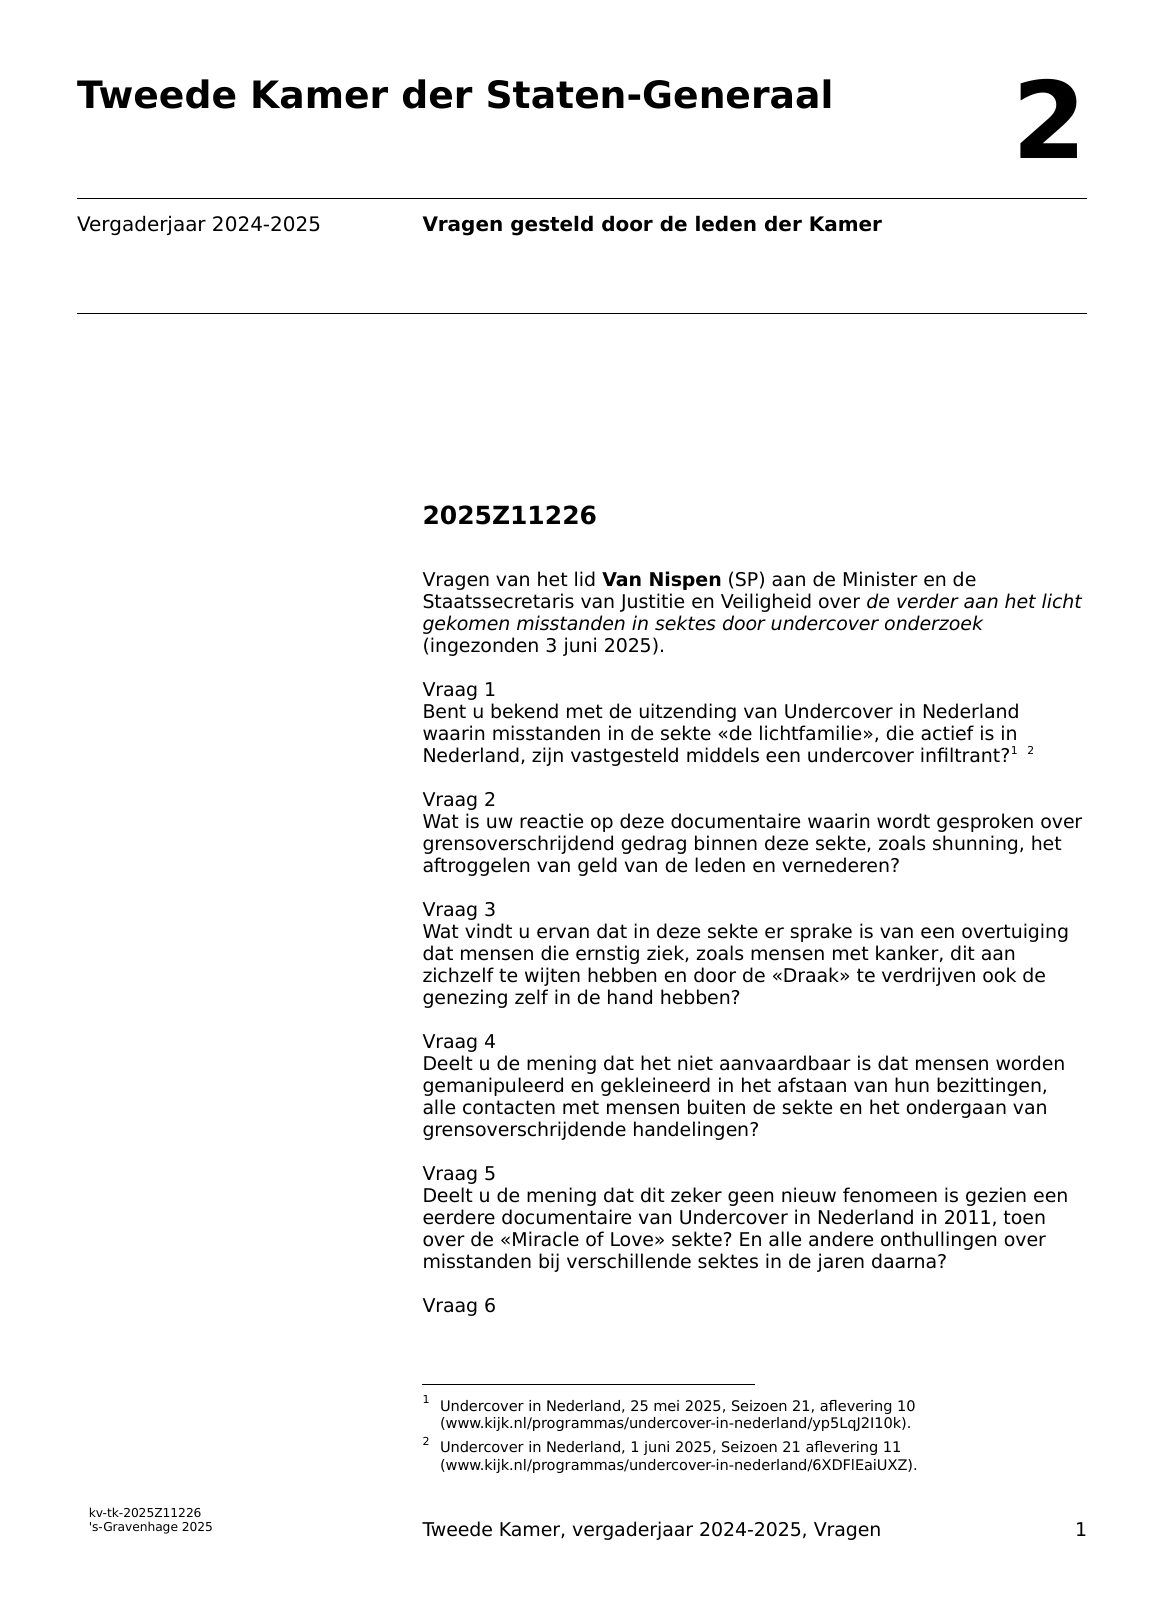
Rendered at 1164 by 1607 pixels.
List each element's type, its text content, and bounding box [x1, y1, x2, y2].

text Vraag 5 [422, 1163, 1087, 1185]
text Vraag 3 [422, 899, 1087, 921]
table_cell Vragen gesteld door de leden der Kamer [422, 199, 1087, 313]
text Deelt u de mening dat dit zeker geen nieuw fenomeen is gezien een eerdere documentaire van Undercover in Nederland in 2011, toen over de «Miracle of Love» sekte? En alle andere onthullingen over misstanden bij verschillende sektes in de jaren daarna? [422, 1185, 1087, 1273]
text kv-tk-2025Z11226 [88, 1506, 323, 1520]
text 2025Z11226 [422, 501, 1087, 531]
table_header 2 [886, 59, 1087, 198]
text Vragen van het lid Van Nispen (SP) aan de Minister en de Staatssecretaris van Justitie en Veiligheid over de verder aan het licht gekomen misstanden in sektes door undercover onderzoek (ingezonden 3 juni 2025). [422, 569, 1087, 657]
text Vraag 1 [422, 679, 1087, 701]
text Vraag 4 [422, 1031, 1087, 1053]
text Undercover in Nederland, 1 juni 2025, Seizoen 21 aflevering 11 (www.kijk.nl/programmas/undercover-in-nederland/6XDFlEaiUXZ). [422, 1435, 1087, 1474]
text Undercover in Nederland, 25 mei 2025, Seizoen 21, aflevering 10 (www.kijk.nl/programmas/undercover-in-nederland/yp5LqJ2I10k). [422, 1393, 1087, 1432]
text Deelt u de mening dat het niet aanvaardbaar is dat mensen worden gemanipuleerd en gekleineerd in het afstaan van hun bezittingen, alle contacten met mensen buiten de sekte en het ondergaan van grensoverschrijdende handelingen? [422, 1053, 1087, 1141]
text Bent u bekend met de uitzending van Undercover in Nederland waarin misstanden in de sekte «de lichtfamilie», die actief is in Nederland, zijn vastgesteld middels een undercover infiltrant? [422, 701, 1087, 767]
text Vraag 6 [422, 1295, 1087, 1317]
text Wat vindt u ervan dat in deze sekte er sprake is van een overtuiging dat mensen die ernstig ziek, zoals mensen met kanker, dit aan zichzelf te wijten hebben en door de «Draak» te verdrijven ook de genezing zelf in de hand hebben? [422, 921, 1087, 1009]
text 's-Gravenhage 2025 [88, 1520, 323, 1534]
text Wat is uw reactie op deze documentaire waarin wordt gesproken over grensoverschrijdend gedrag binnen deze sekte, zoals shunning, het aftroggelen van geld van de leden en vernederen? [422, 811, 1087, 877]
text Vraag 2 [422, 789, 1087, 811]
table_header Tweede Kamer der Staten-Generaal [77, 59, 886, 198]
table_cell Vergaderjaar 2024-2025 [77, 199, 422, 313]
